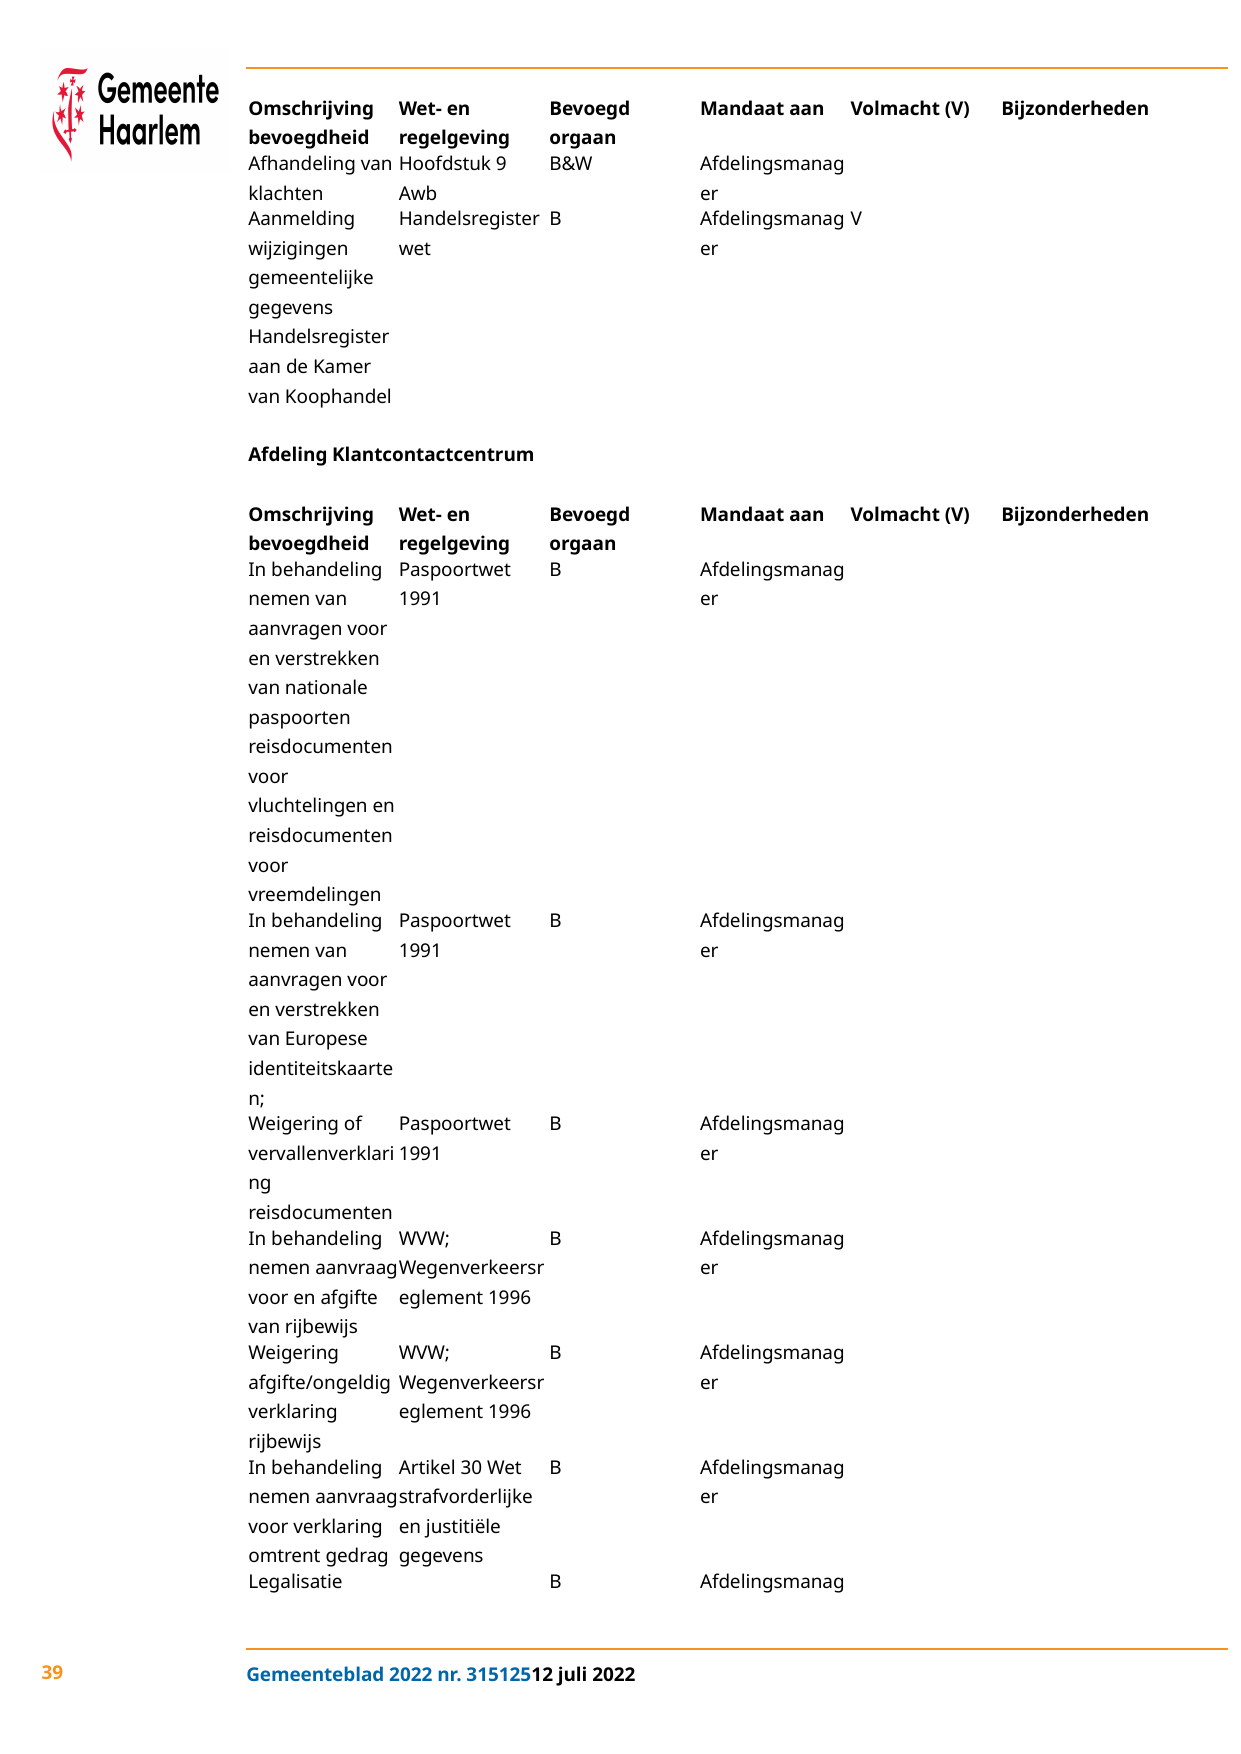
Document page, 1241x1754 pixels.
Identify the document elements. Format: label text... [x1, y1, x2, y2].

table_header Omschrijving bevoegdheid [248, 95, 398, 150]
table_cell [1001, 556, 1152, 907]
table_cell Afdelingsmanager [700, 150, 850, 205]
table_cell [850, 1568, 1001, 1594]
table_cell Paspoortwet 1991 [399, 907, 549, 1110]
table_cell B [549, 205, 700, 409]
table_cell [850, 907, 1001, 1110]
table_cell [850, 150, 1001, 205]
table_cell B [549, 1339, 700, 1454]
table_cell B [549, 1225, 700, 1339]
table_cell [1001, 150, 1152, 205]
table_cell WVW; Wegenverkeersreglement 1996 [399, 1225, 549, 1339]
table_cell [399, 1568, 549, 1594]
table_cell Afdelingsmanager [700, 556, 850, 907]
table_cell B [549, 907, 700, 1110]
table_cell Afdelingsmanager [700, 1225, 850, 1339]
table_cell [850, 1454, 1001, 1568]
table_cell [850, 1110, 1001, 1225]
table_cell Weigering afgifte/ongeldigverklaring rijbewijs [248, 1339, 398, 1454]
table_cell Afdelingsmanager [700, 205, 850, 409]
table_cell Paspoortwet 1991 [399, 1110, 549, 1225]
text Afdeling Klantcontactcentrum [248, 441, 1152, 467]
table_cell [1001, 1454, 1152, 1568]
table_cell Afdelingsmanag [700, 1568, 850, 1594]
table_cell [850, 556, 1001, 907]
table_header Bijzonderheden [1001, 501, 1152, 556]
picture [41, 47, 231, 172]
table_cell [1001, 1225, 1152, 1339]
table_header Bijzonderheden [1001, 95, 1152, 150]
table_cell Afdelingsmanager [700, 1454, 850, 1568]
table_cell Artikel 30 Wet strafvorderlijke en justitiële gegevens [399, 1454, 549, 1568]
table_cell [850, 1225, 1001, 1339]
table_cell Hoofdstuk 9 Awb [399, 150, 549, 205]
table_cell Weigering of vervallenverklaring reisdocumenten [248, 1110, 398, 1225]
table_cell Afdelingsmanager [700, 1110, 850, 1225]
table_cell Afdelingsmanager [700, 1339, 850, 1454]
table_cell In behandeling nemen van aanvragen voor en verstrekken van Europese identiteitskaarten; [248, 907, 398, 1110]
table_cell B [549, 1110, 700, 1225]
table_header Mandaat aan [700, 501, 850, 556]
table_header Bevoegd orgaan [549, 501, 700, 556]
table_cell Aanmelding wijzigingen gemeentelijke gegevens Handelsregister aan de Kamer van Koophandel [248, 205, 398, 409]
table_header Volmacht (V) [850, 95, 1001, 150]
table_header Volmacht (V) [850, 501, 1001, 556]
table_cell [1001, 907, 1152, 1110]
table_cell B [549, 556, 700, 907]
table_header Bevoegd orgaan [549, 95, 700, 150]
table_cell [1001, 205, 1152, 409]
table_cell In behandeling nemen van aanvragen voor en verstrekken van nationale paspoorten reisdocumenten voor vluchtelingen en reisdocumenten voor vreemdelingen [248, 556, 398, 907]
table_cell In behandeling nemen aanvraag voor verklaring omtrent gedrag [248, 1454, 398, 1568]
table_cell Afdelingsmanager [700, 907, 850, 1110]
table_cell In behandeling nemen aanvraag voor en afgifte van rijbewijs [248, 1225, 398, 1339]
table_cell B&W [549, 150, 700, 205]
table_header Wet- en regelgeving [399, 95, 549, 150]
table_cell [1001, 1110, 1152, 1225]
table_cell V [850, 205, 1001, 409]
table_cell Legalisatie [248, 1568, 398, 1594]
table_header Mandaat aan [700, 95, 850, 150]
table_cell B [549, 1568, 700, 1594]
table_cell B [549, 1454, 700, 1568]
table_cell Handelsregisterwet [399, 205, 549, 409]
table_cell [1001, 1339, 1152, 1454]
table_cell [850, 1339, 1001, 1454]
table_cell WVW; Wegenverkeersreglement 1996 [399, 1339, 549, 1454]
table_cell Paspoortwet 1991 [399, 556, 549, 907]
table_header Omschrijving bevoegdheid [248, 501, 398, 556]
table_cell Afhandeling van klachten [248, 150, 398, 205]
table_header Wet- en regelgeving [399, 501, 549, 556]
table_cell [1001, 1568, 1152, 1594]
